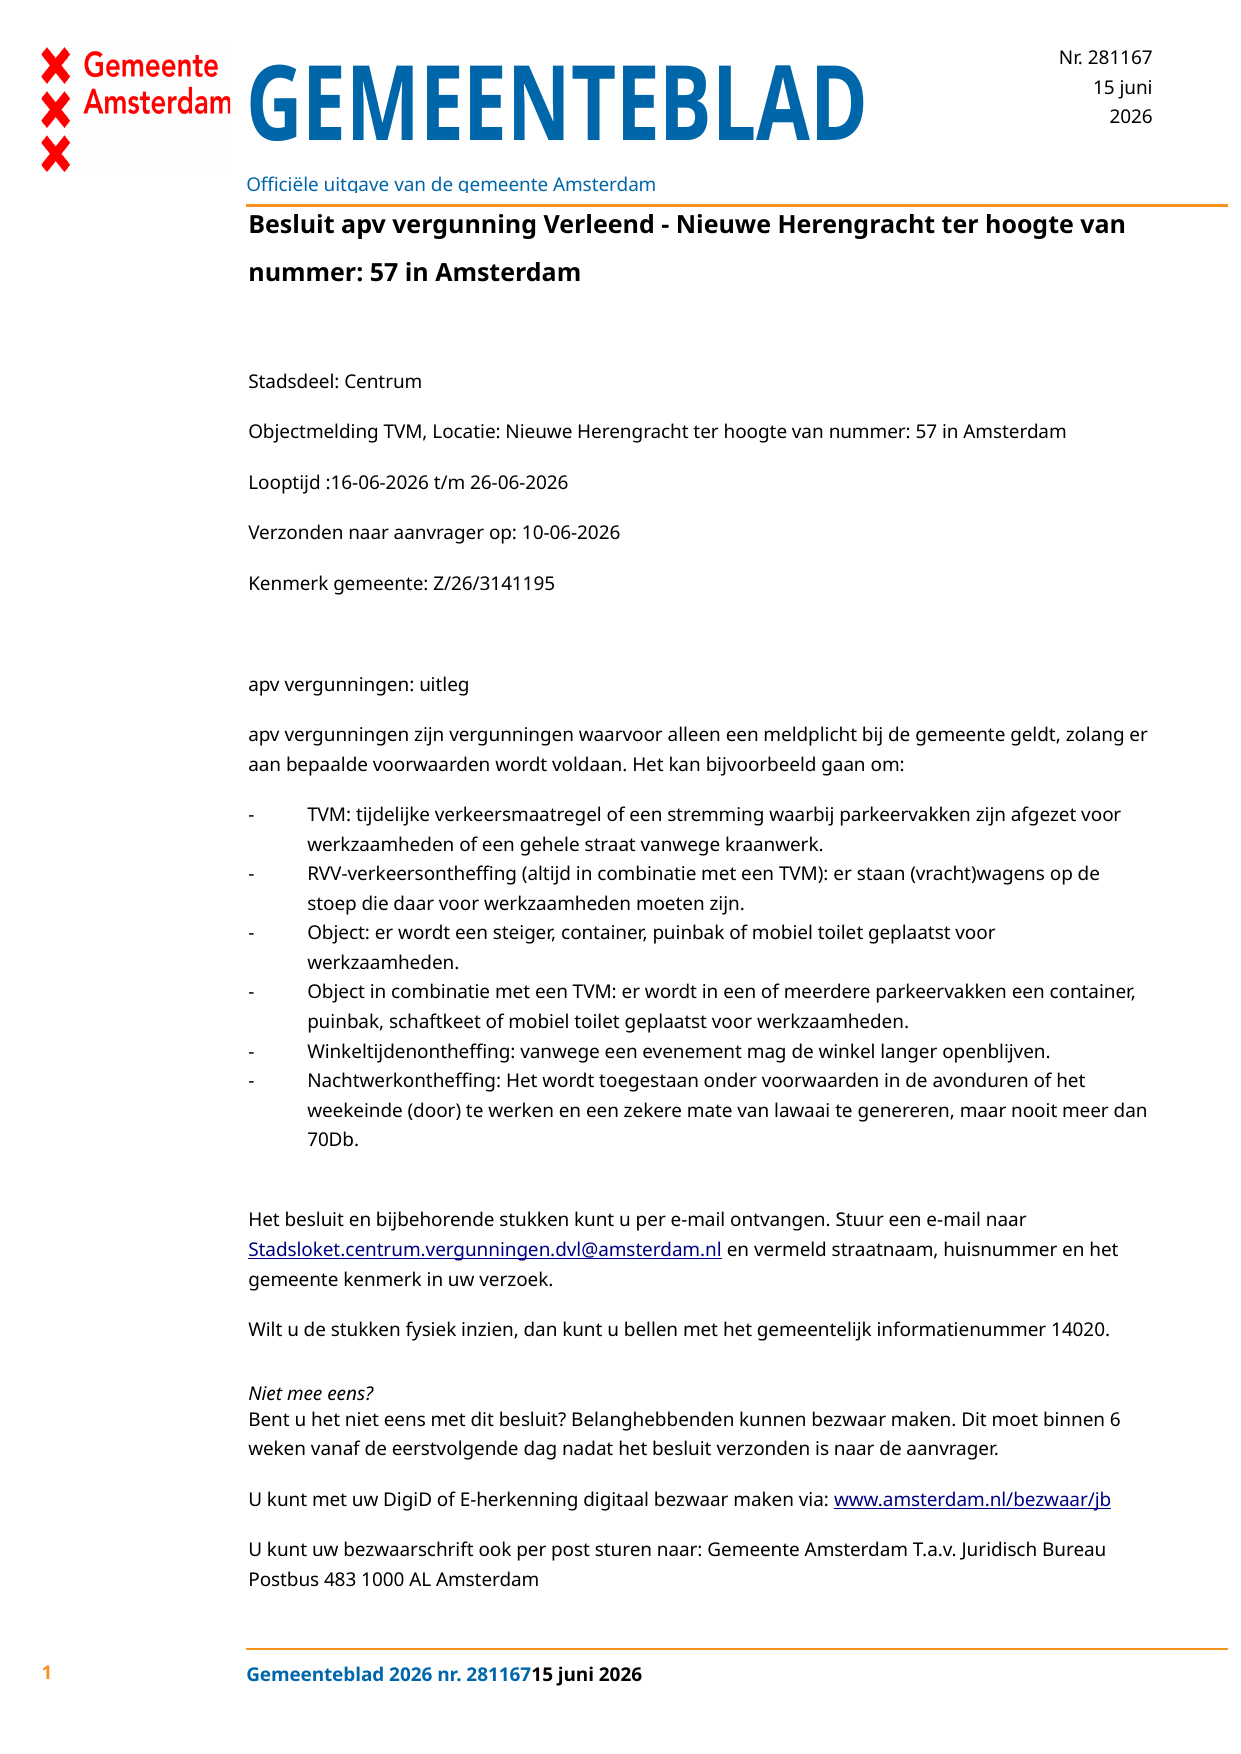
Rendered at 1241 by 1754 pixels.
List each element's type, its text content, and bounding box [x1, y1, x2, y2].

text Stadsdeel: Centrum [248, 368, 1152, 394]
text apv vergunningen: uitleg [248, 671, 1152, 697]
list RVV-verkeersontheffing (altijd in combinatie met een TVM): er staan (vracht)wagens op de stoep die daar voor werkzaamheden moeten zijn. [248, 860, 1152, 916]
text U kunt met uw DigiD of E-herkenning digitaal bezwaar maken via: www.amsterdam.nl/bezwaar/jb [248, 1486, 1152, 1512]
list Object: er wordt een steiger, container, puinbak of mobiel toilet geplaatst voor werkzaamheden. [248, 919, 1152, 975]
picture [41, 47, 231, 172]
text Wilt u de stukken fysiek inzien, dan kunt u bellen met het gemeentelijk informatienummer 14020. [248, 1316, 1152, 1342]
text Het besluit en bijbehorende stukken kunt u per e-mail ontvangen. Stuur een e-mail naar Stadsloket.centrum.vergunningen.dvl@amsterdam.nl en vermeld straatnaam, huisnummer en het gemeente kenmerk in uw verzoek. [248, 1207, 1152, 1292]
text Kenmerk gemeente: Z/26/3141195 [248, 570, 1152, 596]
text Niet mee eens? [248, 1380, 1152, 1406]
list Object in combinatie met een TVM: er wordt in een of meerdere parkeervakken een container, puinbak, schaftkeet of mobiel toilet geplaatst voor werkzaamheden. [248, 979, 1152, 1034]
text Looptijd :16-06-2026 t/m 26-06-2026 [248, 469, 1152, 495]
text Besluit apv vergunning Verleend - Nieuwe Herengracht ter hoogte van nummer: 57 in Amsterdam [248, 207, 1152, 288]
list TVM: tijdelijke verkeersmaatregel of een stremming waarbij parkeervakken zijn afgezet voor werkzaamheden of een gehele straat vanwege kraanwerk. [248, 801, 1152, 857]
text Objectmelding TVM, Locatie: Nieuwe Herengracht ter hoogte van nummer: 57 in Amsterdam [248, 419, 1152, 444]
text apv vergunningen zijn vergunningen waarvoor alleen een meldplicht bij de gemeente geldt, zolang er aan bepaalde voorwaarden wordt voldaan. Het kan bijvoorbeeld gaan om: [248, 721, 1152, 777]
text Bent u het niet eens met dit besluit? Belanghebbenden kunnen bezwaar maken. Dit moet binnen 6 weken vanaf de eerstvolgende dag nadat het besluit verzonden is naar de aanvrager. [248, 1406, 1152, 1461]
list Nachtwerkontheffing: Het wordt toegestaan onder voorwaarden in de avonduren of het weekeinde (door) te werken en een zekere mate van lawaai te genereren, maar nooit meer dan 70Db. [248, 1067, 1152, 1152]
text U kunt uw bezwaarschrift ook per post sturen naar: Gemeente Amsterdam T.a.v. Juridisch Bureau Postbus 483 1000 AL Amsterdam [248, 1536, 1152, 1592]
text Verzonden naar aanvrager op: 10-06-2026 [248, 519, 1152, 545]
list Winkeltijdenontheffing: vanwege een evenement mag de winkel langer openblijven. [248, 1038, 1152, 1064]
